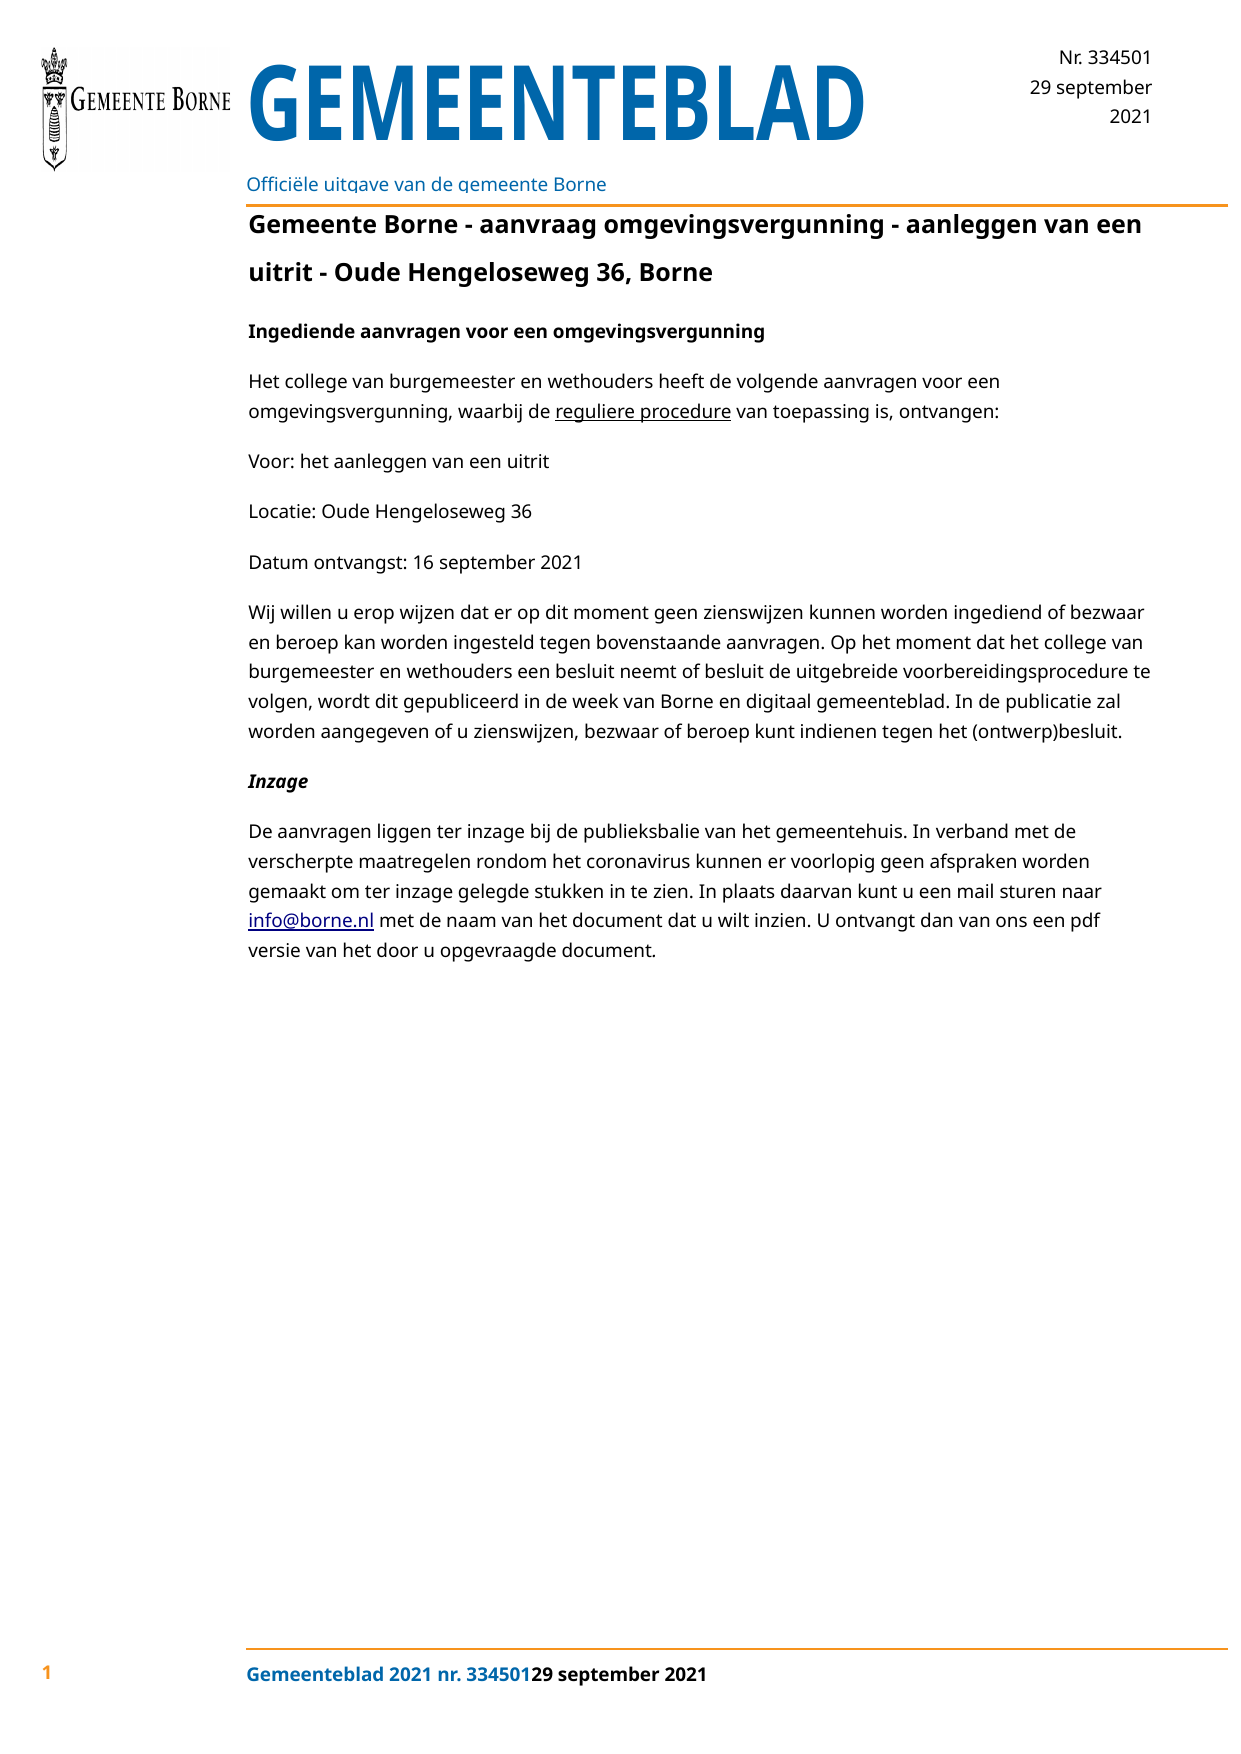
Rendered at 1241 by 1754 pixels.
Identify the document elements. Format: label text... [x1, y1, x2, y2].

text Locatie: Oude Hengeloseweg 36 [248, 499, 1152, 524]
text Voor: het aanleggen van een uitrit [248, 448, 1152, 474]
text Datum ontvangst: 16 september 2021 [248, 549, 1152, 575]
text De aanvragen liggen ter inzage bij de publieksbalie van het gemeentehuis. In verband met de verscherpte maatregelen rondom het coronavirus kunnen er voorlopig geen afspraken worden gemaakt om ter inzage gelegde stukken in te zien. In plaats daarvan kunt u een mail sturen naar info@borne.nl met de naam van het document dat u wilt inzien. U ontvangt dan van ons een pdf versie van het door u opgevraagde document. [248, 819, 1152, 963]
text Inzage [248, 768, 1152, 794]
text Gemeente Borne - aanvraag omgevingsvergunning - aanleggen van een uitrit - Oude Hengeloseweg 36, Borne [248, 207, 1152, 288]
picture [41, 47, 231, 172]
text Ingediende aanvragen voor een omgevingsvergunning [248, 318, 1152, 344]
text Wij willen u erop wijzen dat er op dit moment geen zienswijzen kunnen worden ingediend of bezwaar en beroep kan worden ingesteld tegen bovenstaande aanvragen. Op het moment dat het college van burgemeester en wethouders een besluit neemt of besluit de uitgebreide voorbereidingsprocedure te volgen, wordt dit gepubliceerd in de week van Borne en digitaal gemeenteblad. In de publicatie zal worden aangegeven of u zienswijzen, bezwaar of beroep kunt indienen tegen het (ontwerp)besluit. [248, 599, 1152, 744]
text Het college van burgemeester en wethouders heeft de volgende aanvragen voor een omgevingsvergunning, waarbij de reguliere procedure van toepassing is, ontvangen: [248, 368, 1152, 424]
